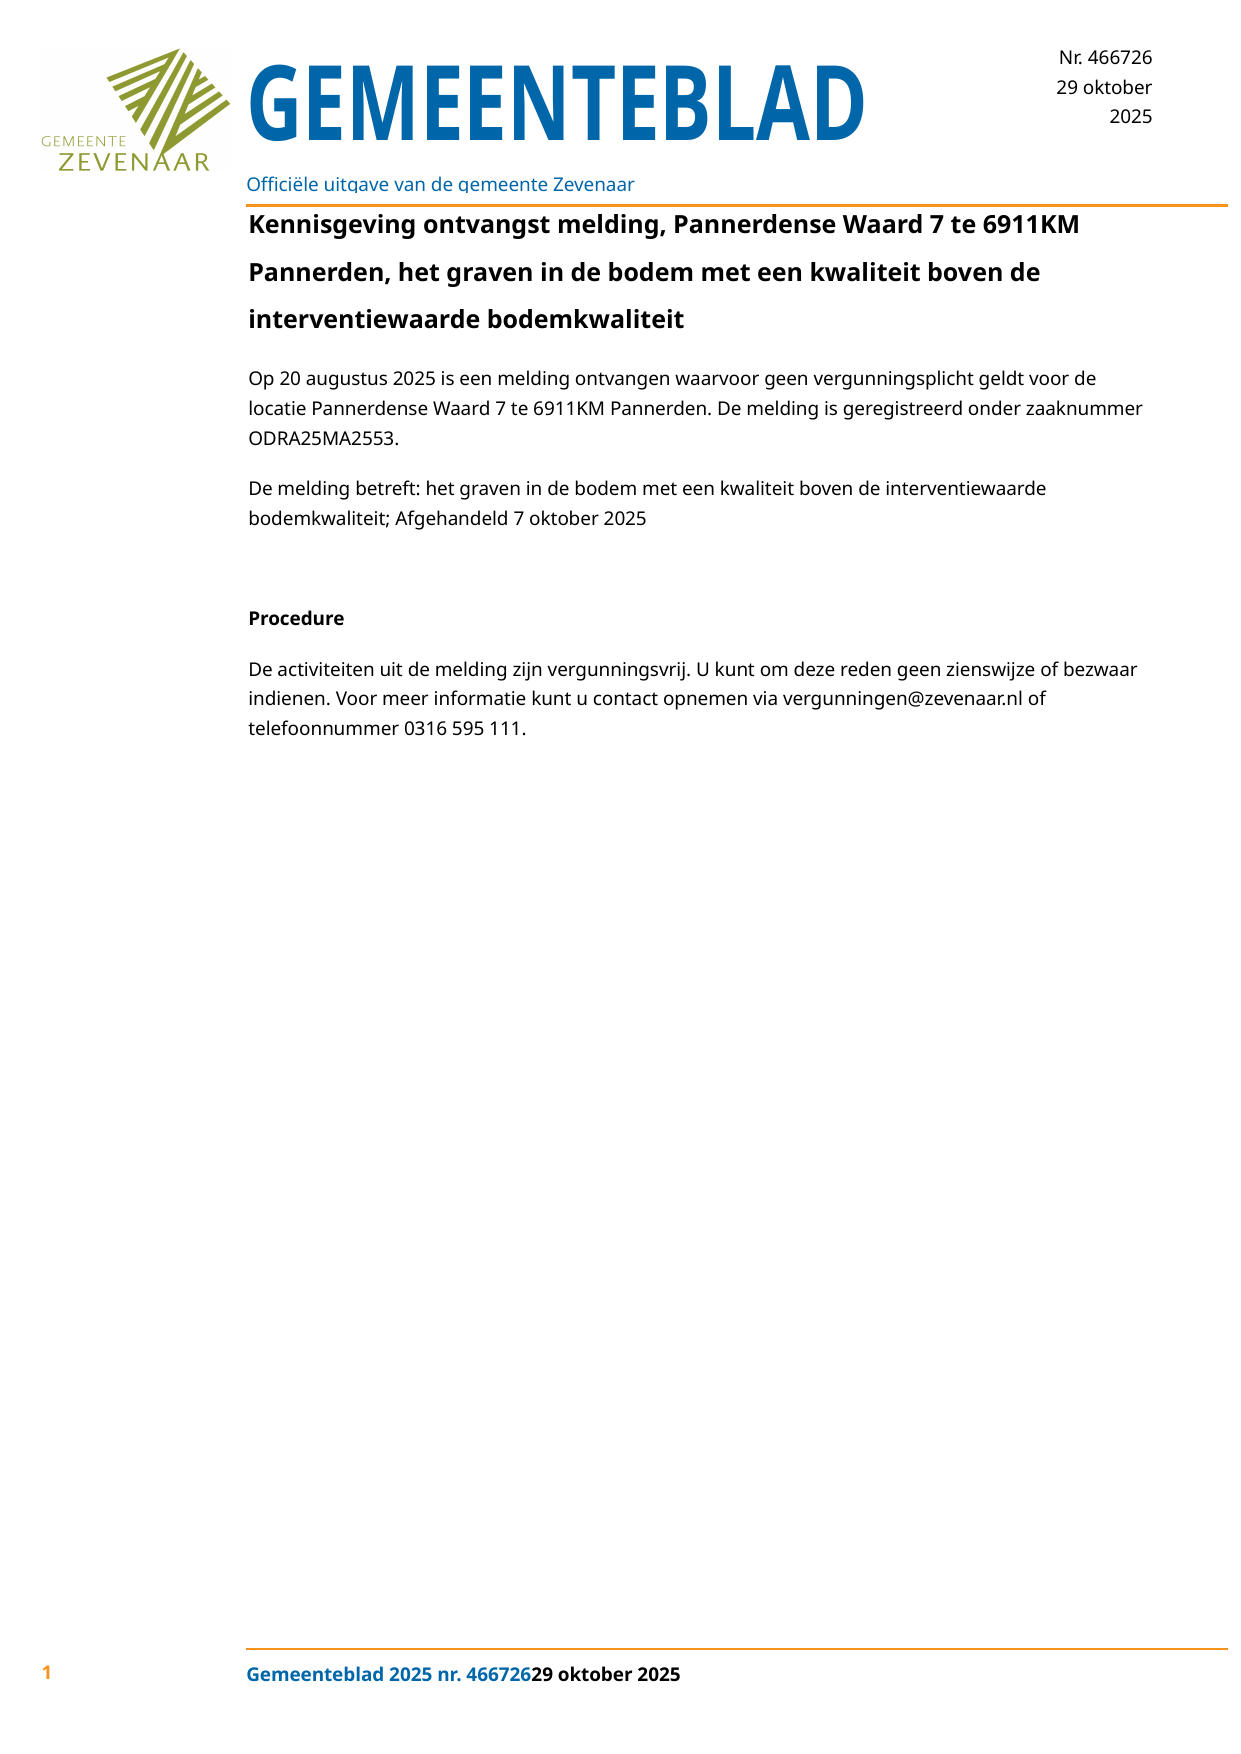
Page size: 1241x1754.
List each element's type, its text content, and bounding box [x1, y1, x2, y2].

text De activiteiten uit de melding zijn vergunningsvrij. U kunt om deze reden geen zienswijze of bezwaar indienen. Voor meer informatie kunt u contact opnemen via vergunningen@zevenaar.nl of telefoonnummer 0316 595 111. [248, 656, 1152, 741]
text Procedure [248, 606, 1152, 631]
picture [41, 47, 231, 172]
text Kennisgeving ontvangst melding, Pannerdense Waard 7 te 6911KM Pannerden, het graven in de bodem met een kwaliteit boven de interventiewaarde bodemkwaliteit [248, 207, 1152, 336]
text De melding betreft: het graven in de bodem met een kwaliteit boven de interventiewaarde bodemkwaliteit; Afgehandeld 7 oktober 2025 [248, 475, 1152, 530]
text Op 20 augustus 2025 is een melding ontvangen waarvoor geen vergunningsplicht geldt voor de locatie Pannerdense Waard 7 te 6911KM Pannerden. De melding is geregistreerd onder zaaknummer ODRA25MA2553. [248, 366, 1152, 450]
